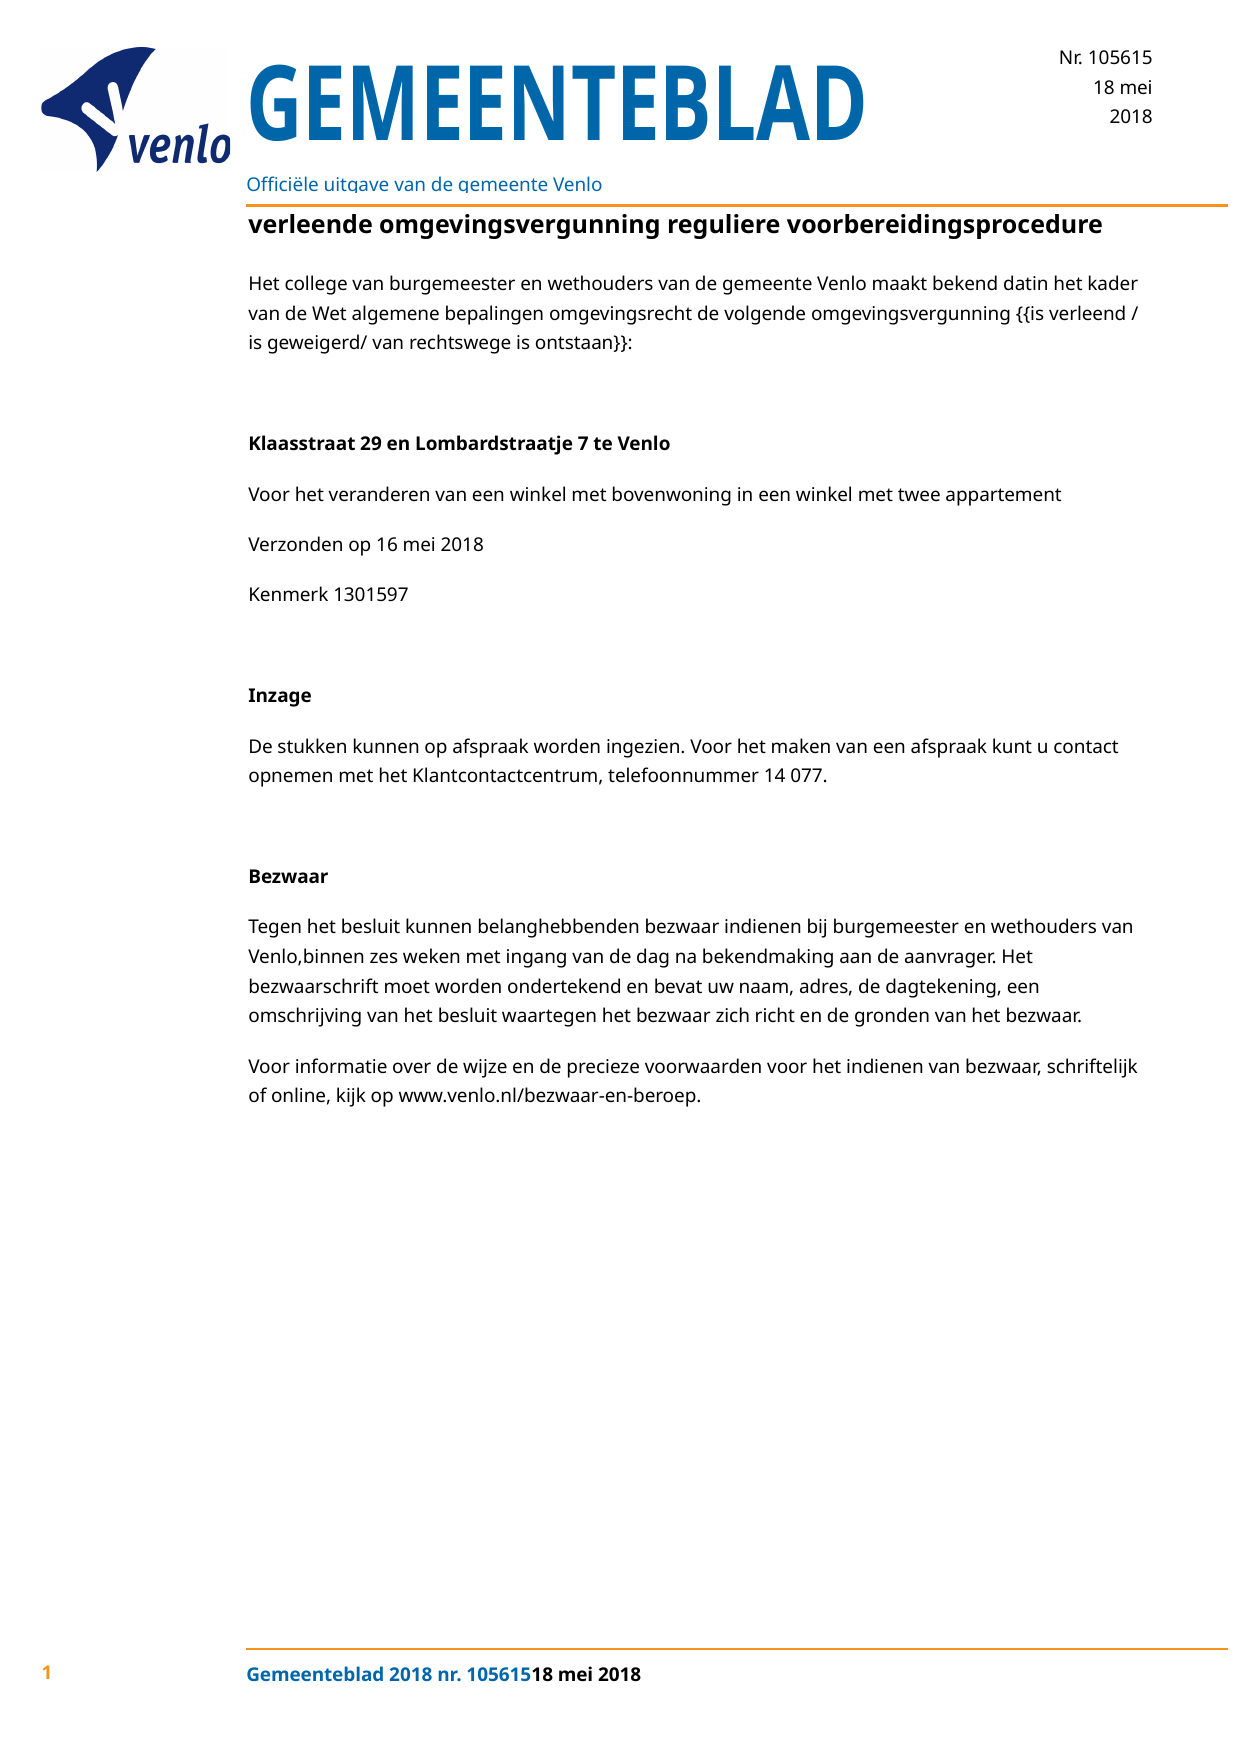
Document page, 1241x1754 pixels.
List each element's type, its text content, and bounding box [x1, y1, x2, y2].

text Klaasstraat 29 en Lombardstraatje 7 te Venlo [248, 430, 1152, 456]
text Het college van burgemeester en wethouders van de gemeente Venlo maakt bekend datin het kader van de Wet algemene bepalingen omgevingsrecht de volgende omgevingsvergunning {{is verleend / is geweigerd/ van rechtswege is ontstaan}}: [248, 270, 1152, 355]
text Voor informatie over de wijze en de precieze voorwaarden voor het indienen van bezwaar, schriftelijk of online, kijk op www.venlo.nl/bezwaar-en-beroep. [248, 1053, 1152, 1108]
text Inzage [248, 682, 1152, 708]
text Tegen het besluit kunnen belanghebbenden bezwaar indienen bij burgemeester en wethouders van Venlo,binnen zes weken met ingang van de dag na bekendmaking aan de aanvrager. Het bezwaarschrift moet worden ondertekend en bevat uw naam, adres, de dagtekening, een omschrijving van het besluit waartegen het bezwaar zich richt en de gronden van het bezwaar. [248, 914, 1152, 1028]
picture [41, 47, 231, 172]
text Kenmerk 1301597 [248, 582, 1152, 607]
text De stukken kunnen op afspraak worden ingezien. Voor het maken van een afspraak kunt u contact opnemen met het Klantcontactcentrum, telefoonnummer 14 077. [248, 733, 1152, 788]
text Bezwaar [248, 863, 1152, 889]
text Voor het veranderen van een winkel met bovenwoning in een winkel met twee appartement [248, 481, 1152, 506]
text verleende omgevingsvergunning reguliere voorbereidingsprocedure [248, 207, 1152, 241]
text Verzonden op 16 mei 2018 [248, 531, 1152, 557]
